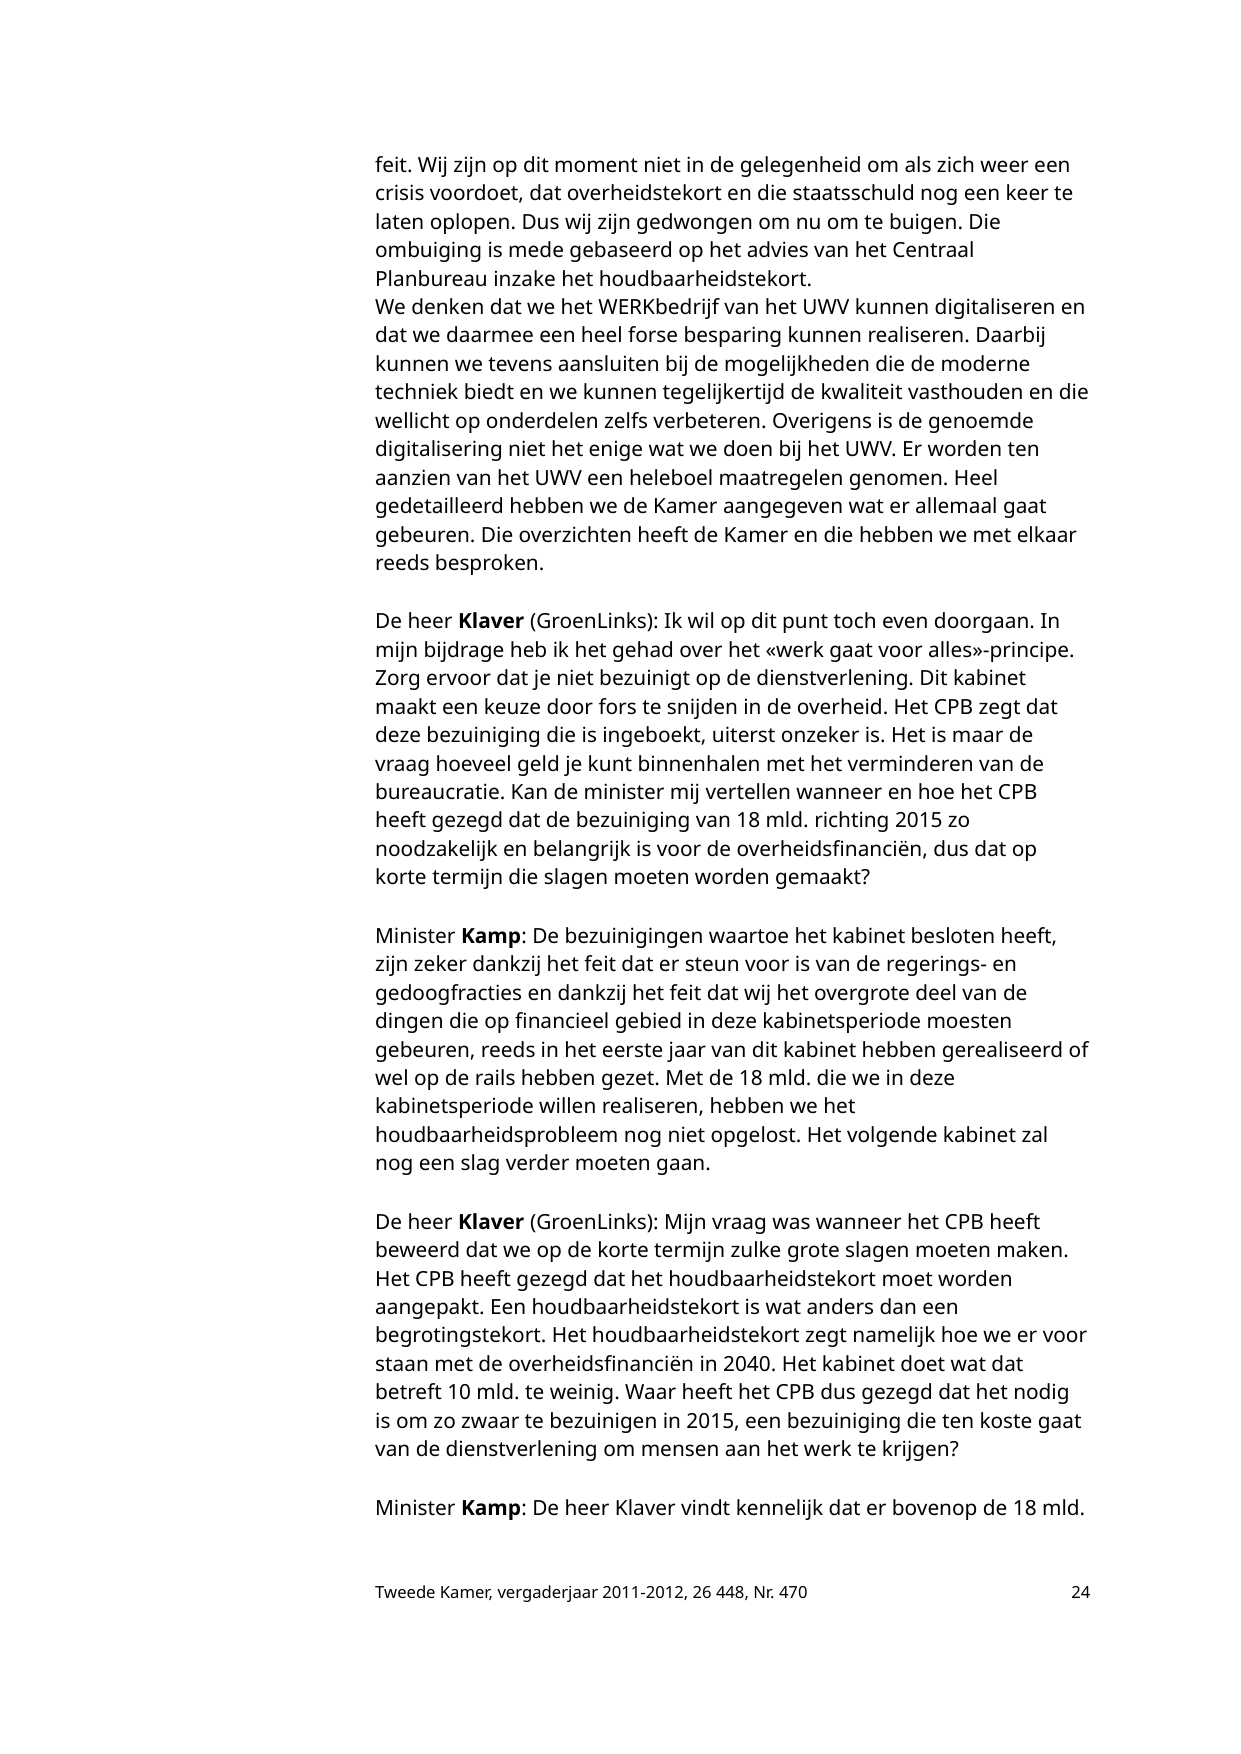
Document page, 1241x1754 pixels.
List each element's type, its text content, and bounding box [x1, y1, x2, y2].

text De heer Klaver (GroenLinks): Ik wil op dit punt toch even doorgaan. In mijn bijdrage heb ik het gehad over het «werk gaat voor alles»-principe. Zorg ervoor dat je niet bezuinigt op de dienstverlening. Dit kabinet maakt een keuze door fors te snijden in de overheid. Het CPB zegt dat deze bezuiniging die is ingeboekt, uiterst onzeker is. Het is maar de vraag hoeveel geld je kunt binnenhalen met het verminderen van de bureaucratie. Kan de minister mij vertellen wanneer en hoe het CPB heeft gezegd dat de bezuiniging van 18 mld. richting 2015 zo noodzakelijk en belangrijk is voor de overheidsfinanciën, dus dat op korte termijn die slagen moeten worden gemaakt? [375, 607, 1090, 891]
text Minister Kamp: De bezuinigingen waartoe het kabinet besloten heeft, zijn zeker dankzij het feit dat er steun voor is van de regerings- en gedoogfracties en dankzij het feit dat wij het overgrote deel van de dingen die op financieel gebied in deze kabinetsperiode moesten gebeuren, reeds in het eerste jaar van dit kabinet hebben gerealiseerd of wel op de rails hebben gezet. Met de 18 mld. die we in deze kabinetsperiode willen realiseren, hebben we het houdbaarheidsprobleem nog niet opgelost. Het volgende kabinet zal nog een slag verder moeten gaan. [375, 921, 1090, 1177]
text feit. Wij zijn op dit moment niet in de gelegenheid om als zich weer een crisis voordoet, dat overheidstekort en die staatsschuld nog een keer te laten oplopen. Dus wij zijn gedwongen om nu om te buigen. Die ombuiging is mede gebaseerd op het advies van het Centraal Planbureau inzake het houdbaarheidstekort. [375, 150, 1090, 292]
text We denken dat we het WERKbedrijf van het UWV kunnen digitaliseren en dat we daarmee een heel forse besparing kunnen realiseren. Daarbij kunnen we tevens aansluiten bij de mogelijkheden die de moderne techniek biedt en we kunnen tegelijkertijd de kwaliteit vasthouden en die wellicht op onderdelen zelfs verbeteren. Overigens is de genoemde digitalisering niet het enige wat we doen bij het UWV. Er worden ten aanzien van het UWV een heleboel maatregelen genomen. Heel gedetailleerd hebben we de Kamer aangegeven wat er allemaal gaat gebeuren. Die overzichten heeft de Kamer en die hebben we met elkaar reeds besproken. [375, 292, 1090, 577]
text De heer Klaver (GroenLinks): Mijn vraag was wanneer het CPB heeft beweerd dat we op de korte termijn zulke grote slagen moeten maken. Het CPB heeft gezegd dat het houdbaarheidstekort moet worden aangepakt. Een houdbaarheidstekort is wat anders dan een begrotingstekort. Het houdbaarheidstekort zegt namelijk hoe we er voor staan met de overheidsfinanciën in 2040. Het kabinet doet wat dat betreft 10 mld. te weinig. Waar heeft het CPB dus gezegd dat het nodig is om zo zwaar te bezuinigen in 2015, een bezuiniging die ten koste gaat van de dienstverlening om mensen aan het werk te krijgen? [375, 1207, 1090, 1463]
text Minister Kamp: De heer Klaver vindt kennelijk dat er bovenop de 18 mld. [375, 1493, 1090, 1521]
